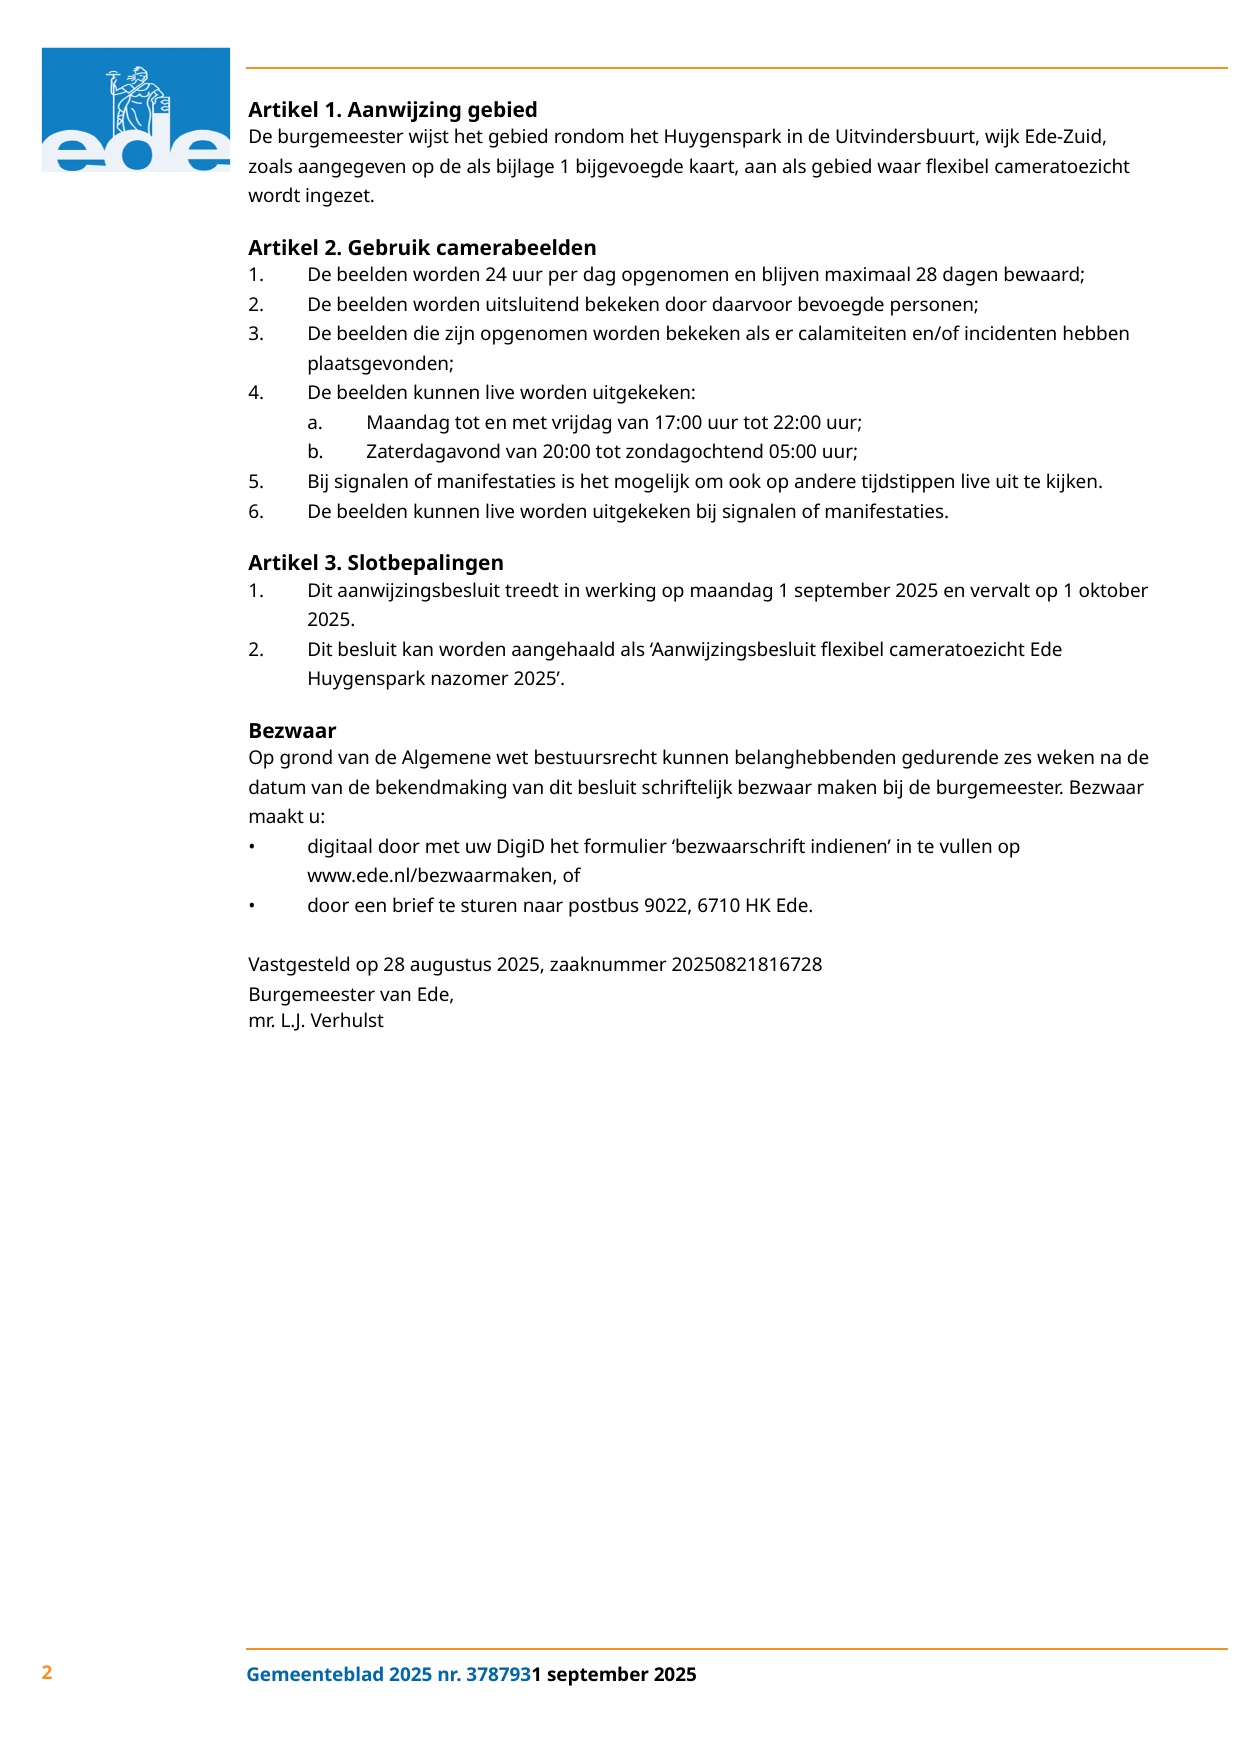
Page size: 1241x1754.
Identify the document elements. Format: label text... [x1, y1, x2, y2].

list Zaterdagavond van 20:00 tot zondagochtend 05:00 uur; [307, 439, 1152, 464]
text mr. L.J. Verhulst [248, 1007, 1152, 1032]
text Bezwaar [248, 716, 1152, 744]
list De beelden kunnen live worden uitgekeken bij signalen of manifestaties. [248, 498, 1152, 524]
text De burgemeester wijst het gebied rondom het Huygenspark in de Uitvindersbuurt, wijk Ede-Zuid, zoals aangegeven op de als bijlage 1 bijgevoegde kaart, aan als gebied waar flexibel cameratoezicht wordt ingezet. [248, 123, 1152, 208]
list digitaal door met uw DigiD het formulier ‘bezwaarschrift indienen’ in te vullen op www.ede.nl/bezwaarmaken, of [248, 833, 1152, 888]
list De beelden kunnen live worden uitgekeken: [248, 379, 1152, 405]
text Artikel 3. Slotbepalingen [248, 548, 1152, 577]
list door een brief te sturen naar postbus 9022, 6710 HK Ede. [248, 892, 1152, 918]
list Dit aanwijzingsbesluit treedt in werking op maandag 1 september 2025 en vervalt op 1 oktober 2025. [248, 577, 1152, 632]
list De beelden die zijn opgenomen worden bekeken als er calamiteiten en/of incidenten hebben plaatsgevonden; [248, 320, 1152, 376]
text Vastgesteld op 28 augustus 2025, zaaknummer 20250821816728 [248, 951, 1152, 977]
list De beelden worden uitsluitend bekeken door daarvoor bevoegde personen; [248, 291, 1152, 317]
list Dit besluit kan worden aangehaald als ‘Aanwijzingsbesluit flexibel cameratoezicht Ede Huygenspark nazomer 2025’. [248, 636, 1152, 691]
picture [41, 47, 231, 172]
list Maandag tot en met vrijdag van 17:00 uur tot 22:00 uur; [307, 409, 1152, 435]
text Artikel 1. Aanwijzing gebied [248, 95, 1152, 123]
list Bij signalen of manifestaties is het mogelijk om ook op andere tijdstippen live uit te kijken. [248, 468, 1152, 494]
list De beelden worden 24 uur per dag opgenomen en blijven maximaal 28 dagen bewaard; [248, 261, 1152, 287]
text Artikel 2. Gebruik camerabeelden [248, 233, 1152, 261]
text Op grond van de Algemene wet bestuursrecht kunnen belanghebbenden gedurende zes weken na de datum van de bekendmaking van dit besluit schriftelijk bezwaar maken bij de burgemeester. Bezwaar maakt u: [248, 744, 1152, 829]
text Burgemeester van Ede, [248, 981, 1152, 1007]
